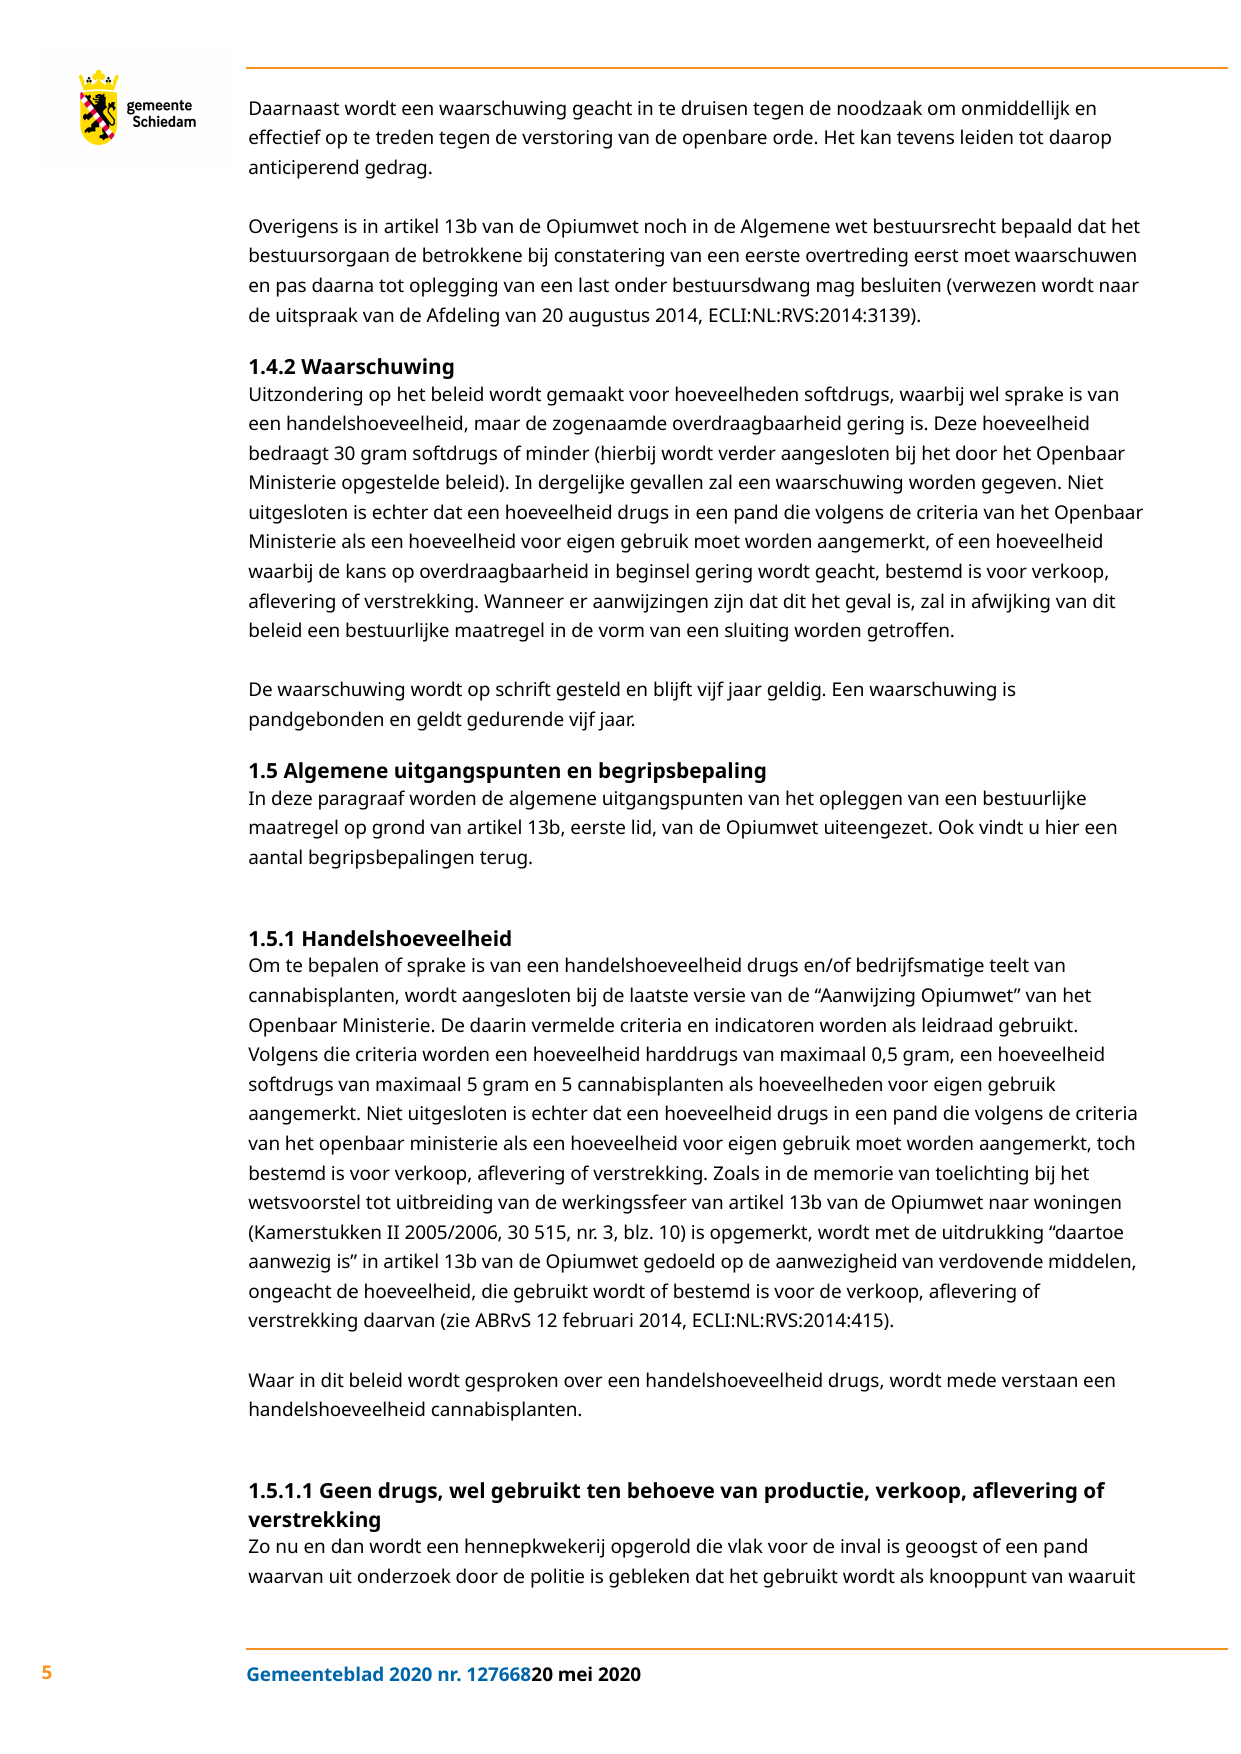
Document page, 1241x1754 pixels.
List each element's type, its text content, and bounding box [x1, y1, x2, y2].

text 1.5 Algemene uitgangspunten en begripsbepaling [248, 757, 1152, 785]
text Waar in dit beleid wordt gesproken over een handelshoeveelheid drugs, wordt mede verstaan een handelshoeveelheid cannabisplanten. [248, 1367, 1152, 1422]
text In deze paragraaf worden de algemene uitgangspunten van het opleggen van een bestuurlijke maatregel op grond van artikel 13b, eerste lid, van de Opiumwet uiteengezet. Ook vindt u hier een [248, 785, 1152, 840]
text Daarnaast wordt een waarschuwing geacht in te druisen tegen de noodzaak om onmiddellijk en effectief op te treden tegen de verstoring van de openbare orde. Het kan tevens leiden tot daarop anticiperend gedrag. [248, 95, 1152, 180]
text 1.5.1 Handelshoeveelheid [248, 924, 1152, 953]
text aantal begripsbepalingen terug. [248, 844, 1152, 870]
text Om te bepalen of sprake is van een handelshoeveelheid drugs en/of bedrijfsmatige teelt van cannabisplanten, wordt aangesloten bij de laatste versie van de “Aanwijzing Opiumwet” van het Openbaar Ministerie. De daarin vermelde criteria en indicatoren worden als leidraad gebruikt. Volgens die criteria worden een hoeveelheid harddrugs van maximaal 0,5 gram, een hoeveelheid softdrugs van maximaal 5 gram en 5 cannabisplanten als hoeveelheden voor eigen gebruik aangemerkt. Niet uitgesloten is echter dat een hoeveelheid drugs in een pand die volgens de criteria van het openbaar ministerie als een hoeveelheid voor eigen gebruik moet worden aangemerkt, toch bestemd is voor verkoop, aflevering of verstrekking. Zoals in de memorie van toelichting bij het wetsvoorstel tot uitbreiding van de werkingssfeer van artikel 13b van de Opiumwet naar woningen (Kamerstukken II 2005/2006, 30 515, nr. 3, blz. 10) is opgemerkt, wordt met de uitdrukking “daartoe aanwezig is” in artikel 13b van de Opiumwet gedoeld op de aanwezigheid van verdovende middelen, ongeacht de hoeveelheid, die gebruikt wordt of bestemd is voor de verkoop, aflevering of verstrekking daarvan (zie ABRvS 12 februari 2014, ECLI:NL:RVS:2014:415). [248, 953, 1152, 1333]
text Uitzondering op het beleid wordt gemaakt voor hoeveelheden softdrugs, waarbij wel sprake is van een handelshoeveelheid, maar de zogenaamde overdraagbaarheid gering is. Deze hoeveelheid bedraagt 30 gram softdrugs of minder (hierbij wordt verder aangesloten bij het door het Openbaar Ministerie opgestelde beleid). In dergelijke gevallen zal een waarschuwing worden gegeven. Niet uitgesloten is echter dat een hoeveelheid drugs in een pand die volgens de criteria van het Openbaar Ministerie als een hoeveelheid voor eigen gebruik moet worden aangemerkt, of een hoeveelheid waarbij de kans op overdraagbaarheid in beginsel gering wordt geacht, bestemd is voor verkoop, aflevering of verstrekking. Wanneer er aanwijzingen zijn dat dit het geval is, zal in afwijking van dit beleid een bestuurlijke maatregel in de vorm van een sluiting worden getroffen. [248, 381, 1152, 643]
text 1.5.1.1 Geen drugs, wel gebruikt ten behoeve van productie, verkoop, aflevering of verstrekking [248, 1476, 1152, 1533]
text Overigens is in artikel 13b van de Opiumwet noch in de Algemene wet bestuursrecht bepaald dat het bestuursorgaan de betrokkene bij constatering van een eerste overtreding eerst moet waarschuwen en pas daarna tot oplegging van een last onder bestuursdwang mag besluiten (verwezen wordt naar de uitspraak van de Afdeling van 20 augustus 2014, ECLI:NL:RVS:2014:3139). [248, 213, 1152, 328]
picture [41, 47, 231, 172]
text De waarschuwing wordt op schrift gesteld en blijft vijf jaar geldig. Een waarschuwing is pandgebonden en geldt gedurende vijf jaar. [248, 677, 1152, 732]
text 1.4.2 Waarschuwing [248, 352, 1152, 381]
text Zo nu en dan wordt een hennepkwekerij opgerold die vlak voor de inval is geoogst of een pand waarvan uit onderzoek door de politie is gebleken dat het gebruikt wordt als knooppunt van waaruit [248, 1533, 1152, 1588]
